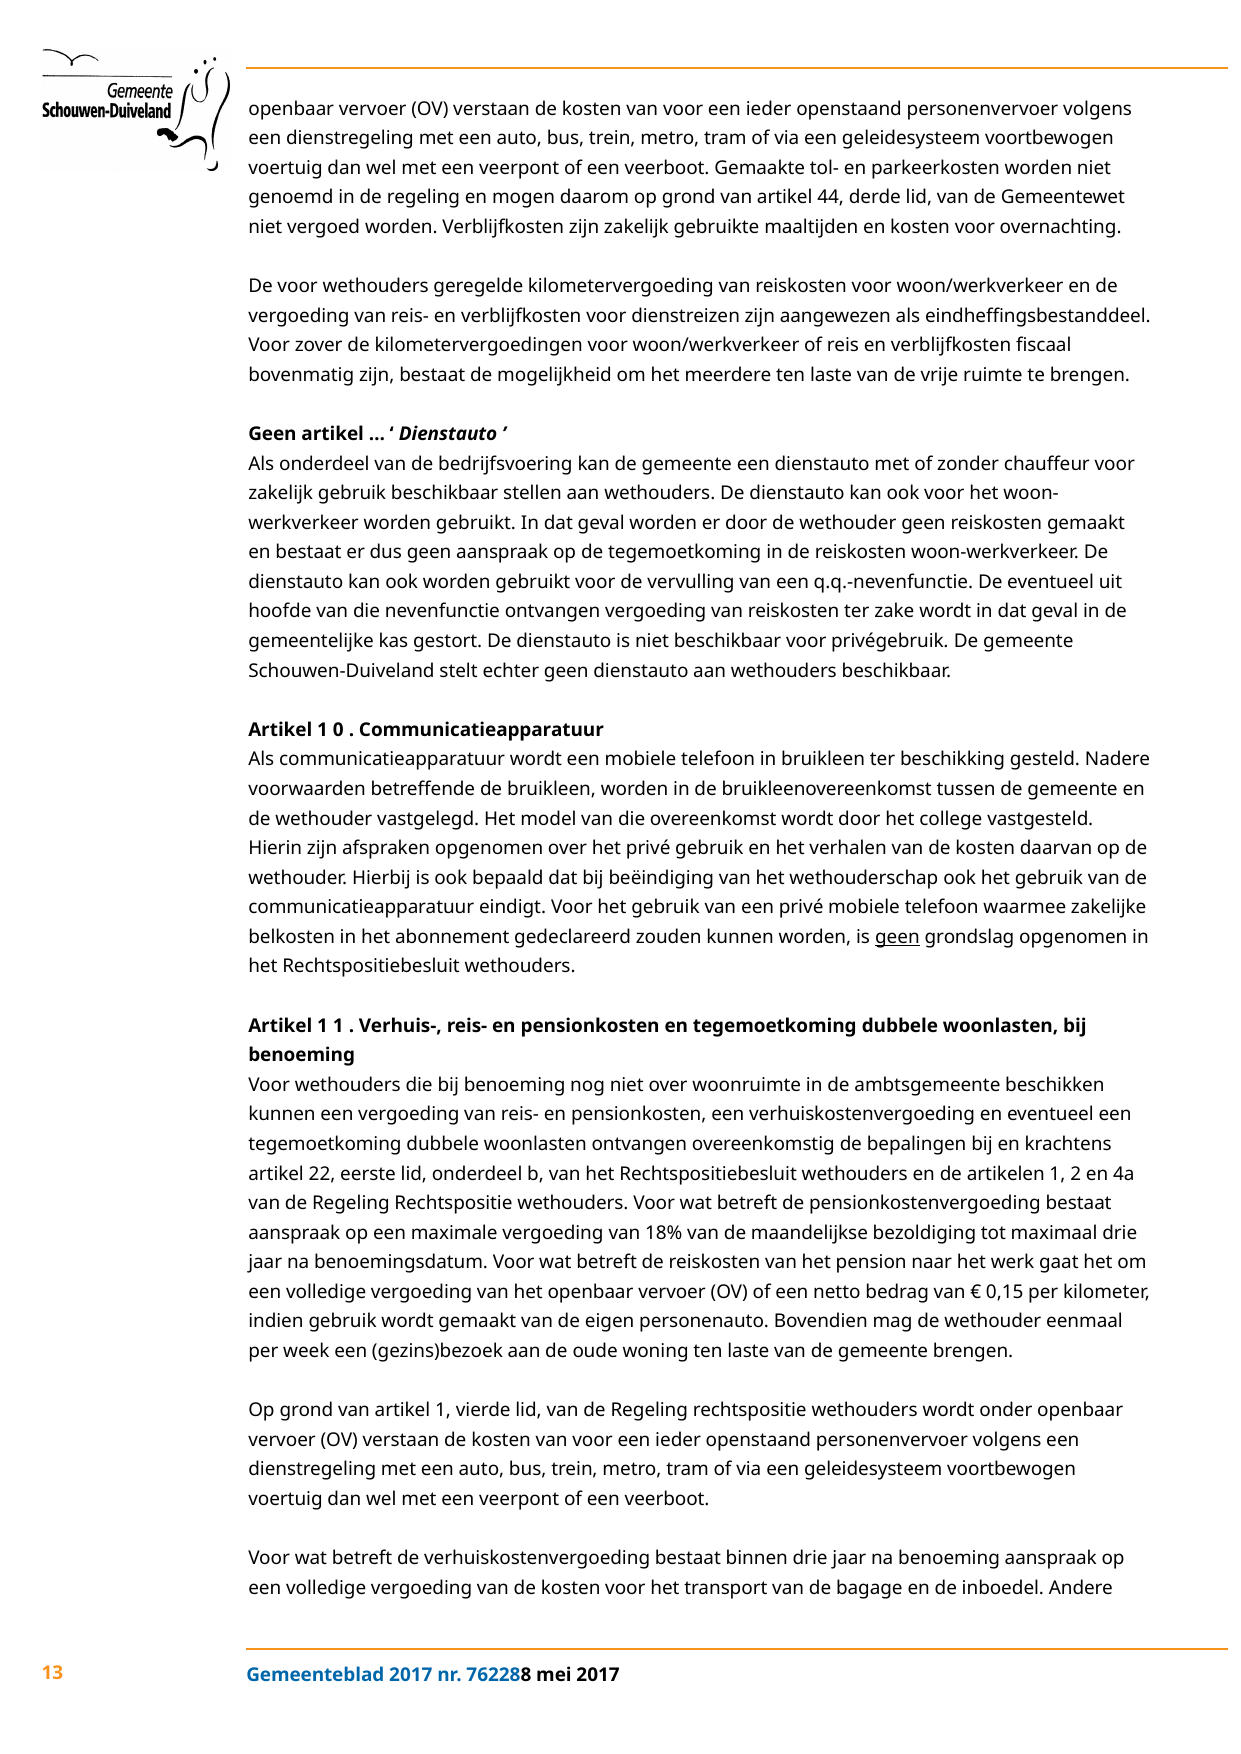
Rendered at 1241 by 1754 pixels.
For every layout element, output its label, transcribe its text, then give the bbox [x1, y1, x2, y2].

text Als onderdeel van de bedrijfsvoering kan de gemeente een dienstauto met of zonder chauffeur voor zakelijk gebruik beschikbaar stellen aan wethouders. De dienstauto kan ook voor het woon-werkverkeer worden gebruikt. In dat geval worden er door de wethouder geen reiskosten gemaakt en bestaat er dus geen aanspraak op de tegemoetkoming in de reiskosten woon-werkverkeer. De dienstauto kan ook worden gebruikt voor de vervulling van een q.q.-nevenfunctie. De eventueel uit hoofde van die nevenfunctie ontvangen vergoeding van reiskosten ter zake wordt in dat geval in de gemeentelijke kas gestort. De dienstauto is niet beschikbaar voor privégebruik. De gemeente Schouwen-Duiveland stelt echter geen dienstauto aan wethouders beschikbaar. [248, 450, 1152, 683]
text Voor wethouders die bij benoeming nog niet over woonruimte in de ambtsgemeente beschikken kunnen een vergoeding van reis- en pensionkosten, een verhuiskostenvergoeding en eventueel een tegemoetkoming dubbele woonlasten ontvangen overeenkomstig de bepalingen bij en krachtens artikel 22, eerste lid, onderdeel b, van het Rechtspositiebesluit wethouders en de artikelen 1, 2 en 4a van de Regeling Rechtspositie wethouders. Voor wat betreft de pensionkostenvergoeding bestaat aanspraak op een maximale vergoeding van 18% van de maandelijkse bezoldiging tot maximaal drie jaar na benoemingsdatum. Voor wat betreft de reiskosten van het pension naar het werk gaat het om een volledige vergoeding van het openbaar vervoer (OV) of een netto bedrag van € 0,15 per kilometer, indien gebruik wordt gemaakt van de eigen personenauto. Bovendien mag de wethouder eenmaal per week een (gezins)bezoek aan de oude woning ten laste van de gemeente brengen. [248, 1071, 1152, 1363]
text Geen artikel … ‘ Dienstauto ’ [248, 420, 1152, 446]
text Als communicatieapparatuur wordt een mobiele telefoon in bruikleen ter beschikking gesteld. Nadere voorwaarden betreffende de bruikleen, worden in de bruikleenovereenkomst tussen de gemeente en de wethouder vastgelegd. Het model van die overeenkomst wordt door het college vastgesteld. Hierin zijn afspraken opgenomen over het privé gebruik en het verhalen van de kosten daarvan op de wethouder. Hierbij is ook bepaald dat bij beëindiging van het wethouderschap ook het gebruik van de communicatieapparatuur eindigt. Voor het gebruik van een privé mobiele telefoon waarmee zakelijke belkosten in het abonnement gedeclareerd zouden kunnen worden, is geen grondslag opgenomen in het Rechtspositiebesluit wethouders. [248, 746, 1152, 978]
text Artikel 1 1 . Verhuis-, reis- en pensionkosten en tegemoetkoming dubbele woonlasten, bij benoeming [248, 1012, 1152, 1067]
picture [41, 47, 231, 172]
text Artikel 1 0 . Communicatieapparatuur [248, 716, 1152, 742]
text Op grond van artikel 1, vierde lid, van de Regeling rechtspositie wethouders wordt onder openbaar vervoer (OV) verstaan de kosten van voor een ieder openstaand personenvervoer volgens een dienstregeling met een auto, bus, trein, metro, tram of via een geleidesysteem voortbewogen voertuig dan wel met een veerpont of een veerboot. [248, 1396, 1152, 1511]
text Voor wat betreft de verhuiskostenvergoeding bestaat binnen drie jaar na benoeming aanspraak op een volledige vergoeding van de kosten voor het transport van de bagage en de inboedel. Andere [248, 1544, 1152, 1600]
text openbaar vervoer (OV) verstaan de kosten van voor een ieder openstaand personenvervoer volgens een dienstregeling met een auto, bus, trein, metro, tram of via een geleidesysteem voortbewogen voertuig dan wel met een veerpont of een veerboot. Gemaakte tol- en parkeerkosten worden niet genoemd in de regeling en mogen daarom op grond van artikel 44, derde lid, van de Gemeentewet niet vergoed worden. Verblijfkosten zijn zakelijk gebruikte maaltijden en kosten voor overnachting. [248, 95, 1152, 239]
text De voor wethouders geregelde kilometervergoeding van reiskosten voor woon/werkverkeer en de vergoeding van reis- en verblijfkosten voor dienstreizen zijn aangewezen als eindheffingsbestanddeel. Voor zover de kilometervergoedingen voor woon/werkverkeer of reis en verblijfkosten fiscaal bovenmatig zijn, bestaat de mogelijkheid om het meerdere ten laste van de vrije ruimte te brengen. [248, 272, 1152, 387]
